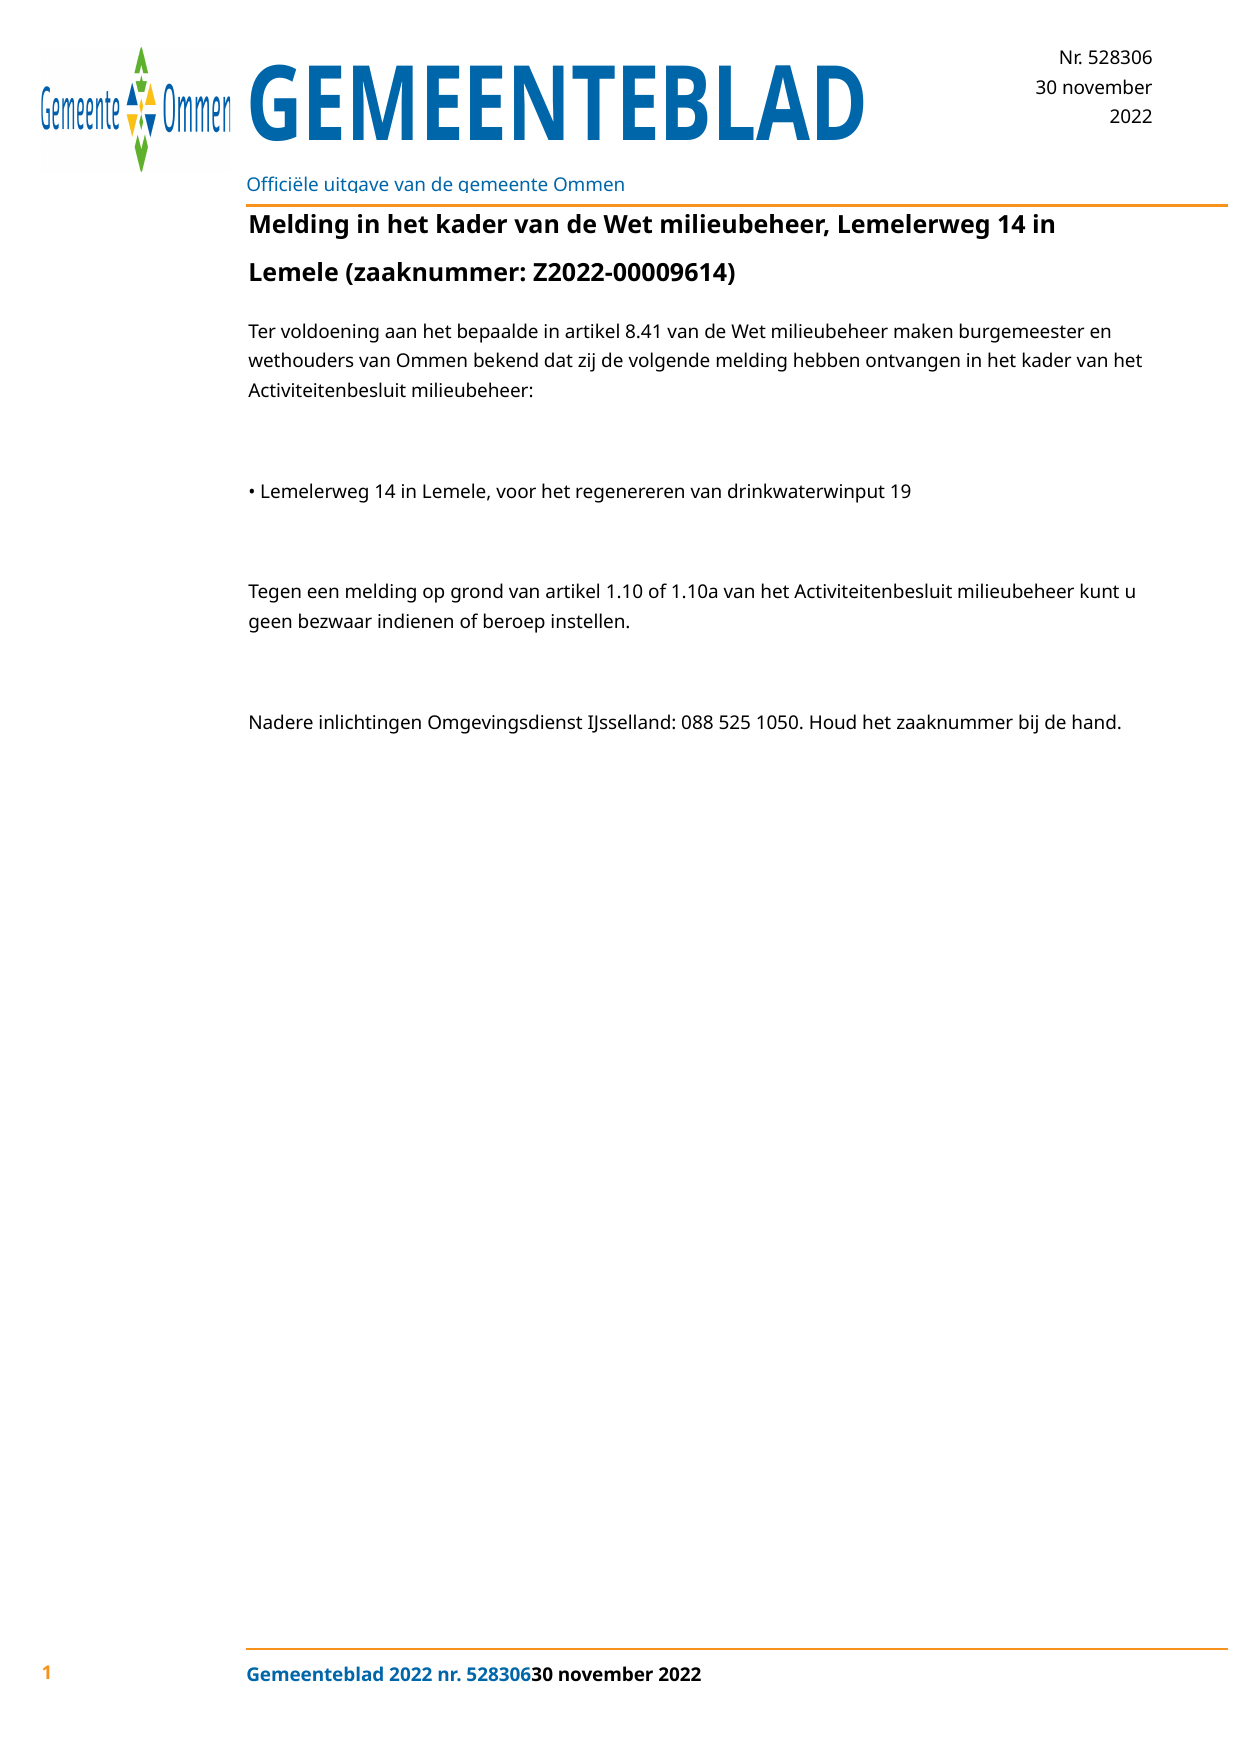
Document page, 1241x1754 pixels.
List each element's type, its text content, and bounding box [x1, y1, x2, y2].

text Ter voldoening aan het bepaalde in artikel 8.41 van de Wet milieubeheer maken burgemeester en wethouders van Ommen bekend dat zij de volgende melding hebben ontvangen in het kader van het Activiteitenbesluit milieubeheer: [248, 318, 1152, 403]
text Tegen een melding op grond van artikel 1.10 of 1.10a van het Activiteitenbesluit milieubeheer kunt u geen bezwaar indienen of beroep instellen. [248, 579, 1152, 634]
text • Lemelerweg 14 in Lemele, voor het regenereren van drinkwaterwinput 19 [248, 478, 1152, 504]
picture [41, 47, 231, 172]
text Melding in het kader van de Wet milieubeheer, Lemelerweg 14 in Lemele (zaaknummer: Z2022-00009614) [248, 207, 1152, 288]
text Nadere inlichtingen Omgevingsdienst IJsselland: 088 525 1050. Houd het zaaknummer bij de hand. [248, 709, 1152, 735]
